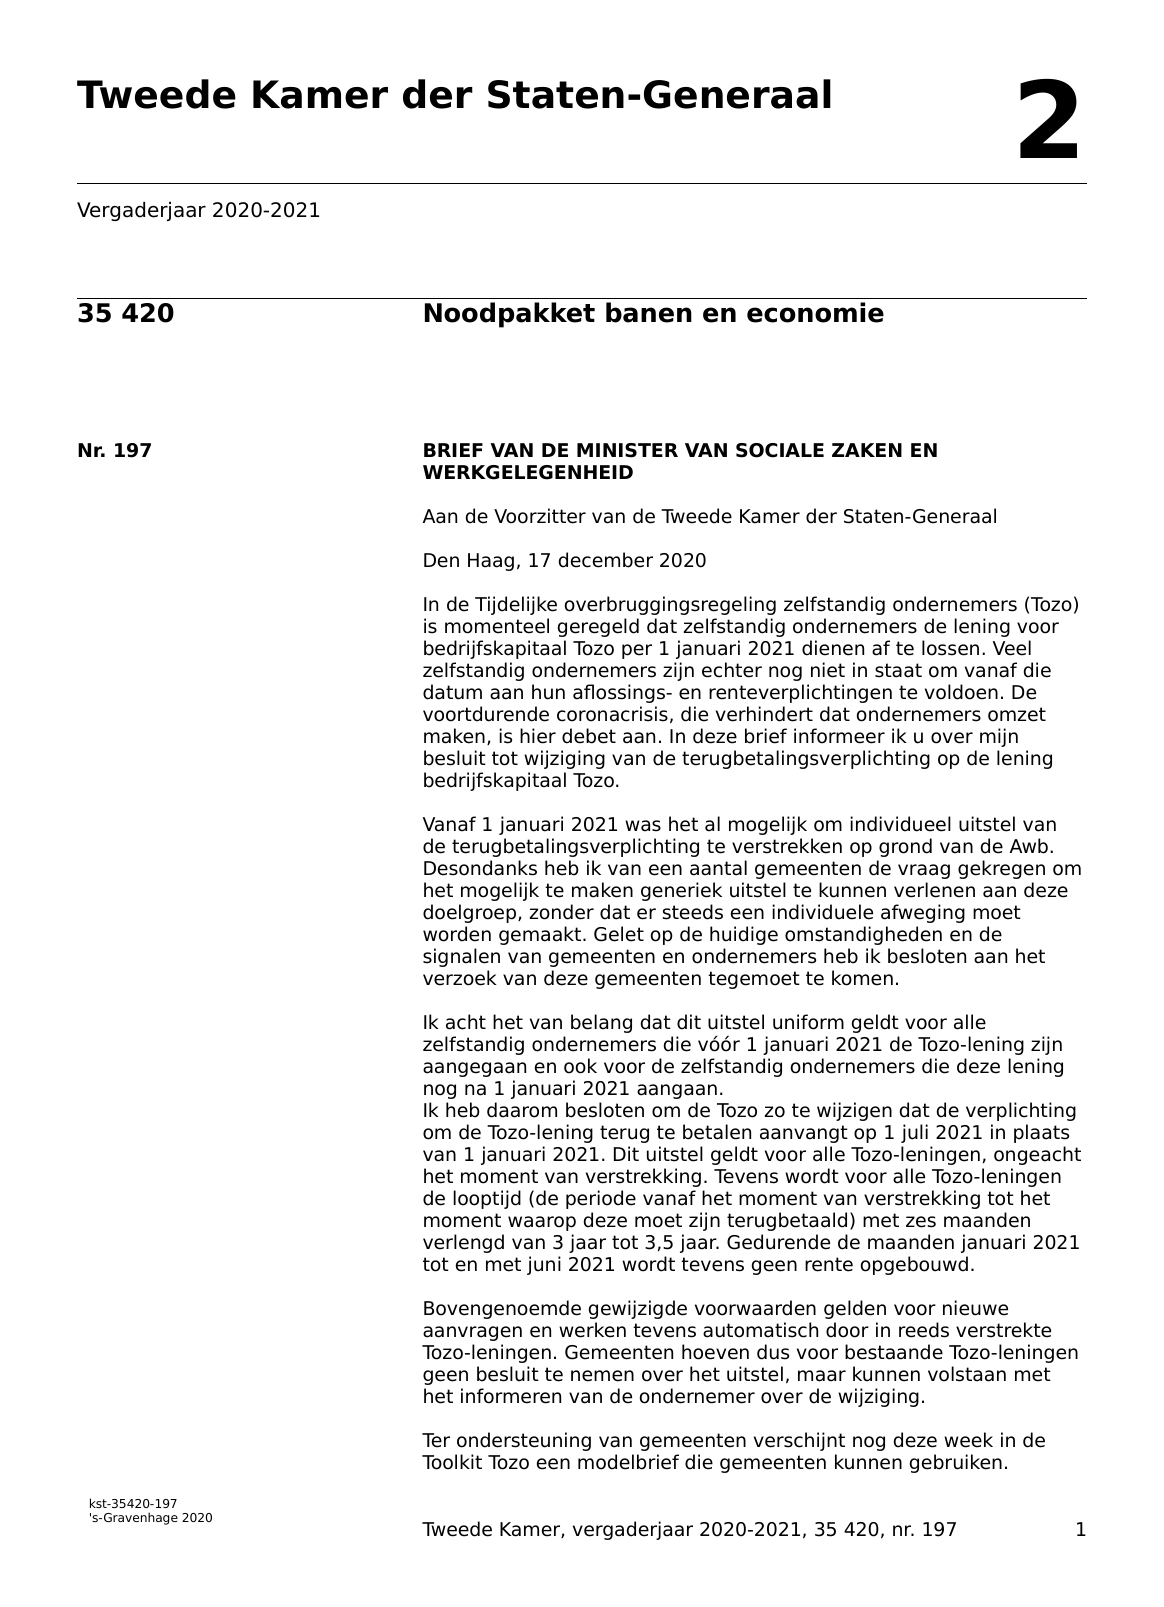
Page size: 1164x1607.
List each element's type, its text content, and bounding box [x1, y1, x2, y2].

text Ter ondersteuning van gemeenten verschijnt nog deze week in de Toolkit Tozo een modelbrief die gemeenten kunnen gebruiken. [422, 1430, 1087, 1474]
text Den Haag, 17 december 2020 [422, 550, 1087, 572]
text Bovengenoemde gewijzigde voorwaarden gelden voor nieuwe aanvragen en werken tevens automatisch door in reeds verstrekte Tozo-leningen. Gemeenten hoeven dus voor bestaande Tozo-leningen geen besluit te nemen over het uitstel, maar kunnen volstaan met het informeren van de ondernemer over de wijziging. [422, 1298, 1087, 1408]
text In de Tijdelijke overbruggingsregeling zelfstandig ondernemers (Tozo) is momenteel geregeld dat zelfstandig ondernemers de lening voor bedrijfskapitaal Tozo per 1 januari 2021 dienen af te lossen. Veel zelfstandig ondernemers zijn echter nog niet in staat om vanaf die datum aan hun aflossings- en renteverplichtingen te voldoen. De voortdurende coronacrisis, die verhindert dat ondernemers omzet maken, is hier debet aan. In deze brief informeer ik u over mijn besluit tot wijziging van de terugbetalingsverplichting op de lening bedrijfskapitaal Tozo. [422, 594, 1087, 792]
subtitle Nr. 197 BRIEF VAN DE MINISTER VAN SOCIALE ZAKEN EN WERKGELEGENHEID [77, 440, 1087, 484]
text 's-Gravenhage 2020 [88, 1511, 323, 1525]
text Ik heb daarom besloten om de Tozo zo te wijzigen dat de verplichting om de Tozo-lening terug te betalen aanvangt op 1 juli 2021 in plaats van 1 januari 2021. Dit uitstel geldt voor alle Tozo-leningen, ongeacht het moment van verstrekking. Tevens wordt voor alle Tozo-leningen de looptijd (de periode vanaf het moment van verstrekking tot het moment waarop deze moet zijn terugbetaald) met zes maanden verlengd van 3 jaar tot 3,5 jaar. Gedurende de maanden januari 2021 tot en met juni 2021 wordt tevens geen rente opgebouwd. [422, 1100, 1087, 1276]
table_header 2 [886, 59, 1087, 183]
text kst-35420-197 [88, 1497, 323, 1511]
subtitle 35 420 Noodpakket banen en economie [77, 299, 1087, 329]
text Aan de Voorzitter van de Tweede Kamer der Staten-Generaal [422, 506, 1087, 528]
text Ik acht het van belang dat dit uitstel uniform geldt voor alle zelfstandig ondernemers die vóór 1 januari 2021 de Tozo-lening zijn aangegaan en ook voor de zelfstandig ondernemers die deze lening nog na 1 januari 2021 aangaan. [422, 1012, 1087, 1100]
table_cell Vergaderjaar 2020-2021 [77, 184, 1087, 298]
text Vanaf 1 januari 2021 was het al mogelijk om individueel uitstel van de terugbetalingsverplichting te verstrekken op grond van de Awb. Desondanks heb ik van een aantal gemeenten de vraag gekregen om het mogelijk te maken generiek uitstel te kunnen verlenen aan deze doelgroep, zonder dat er steeds een individuele afweging moet worden gemaakt. Gelet op de huidige omstandigheden en de signalen van gemeenten en ondernemers heb ik besloten aan het verzoek van deze gemeenten tegemoet te komen. [422, 814, 1087, 990]
table_header Tweede Kamer der Staten-Generaal [77, 59, 886, 183]
